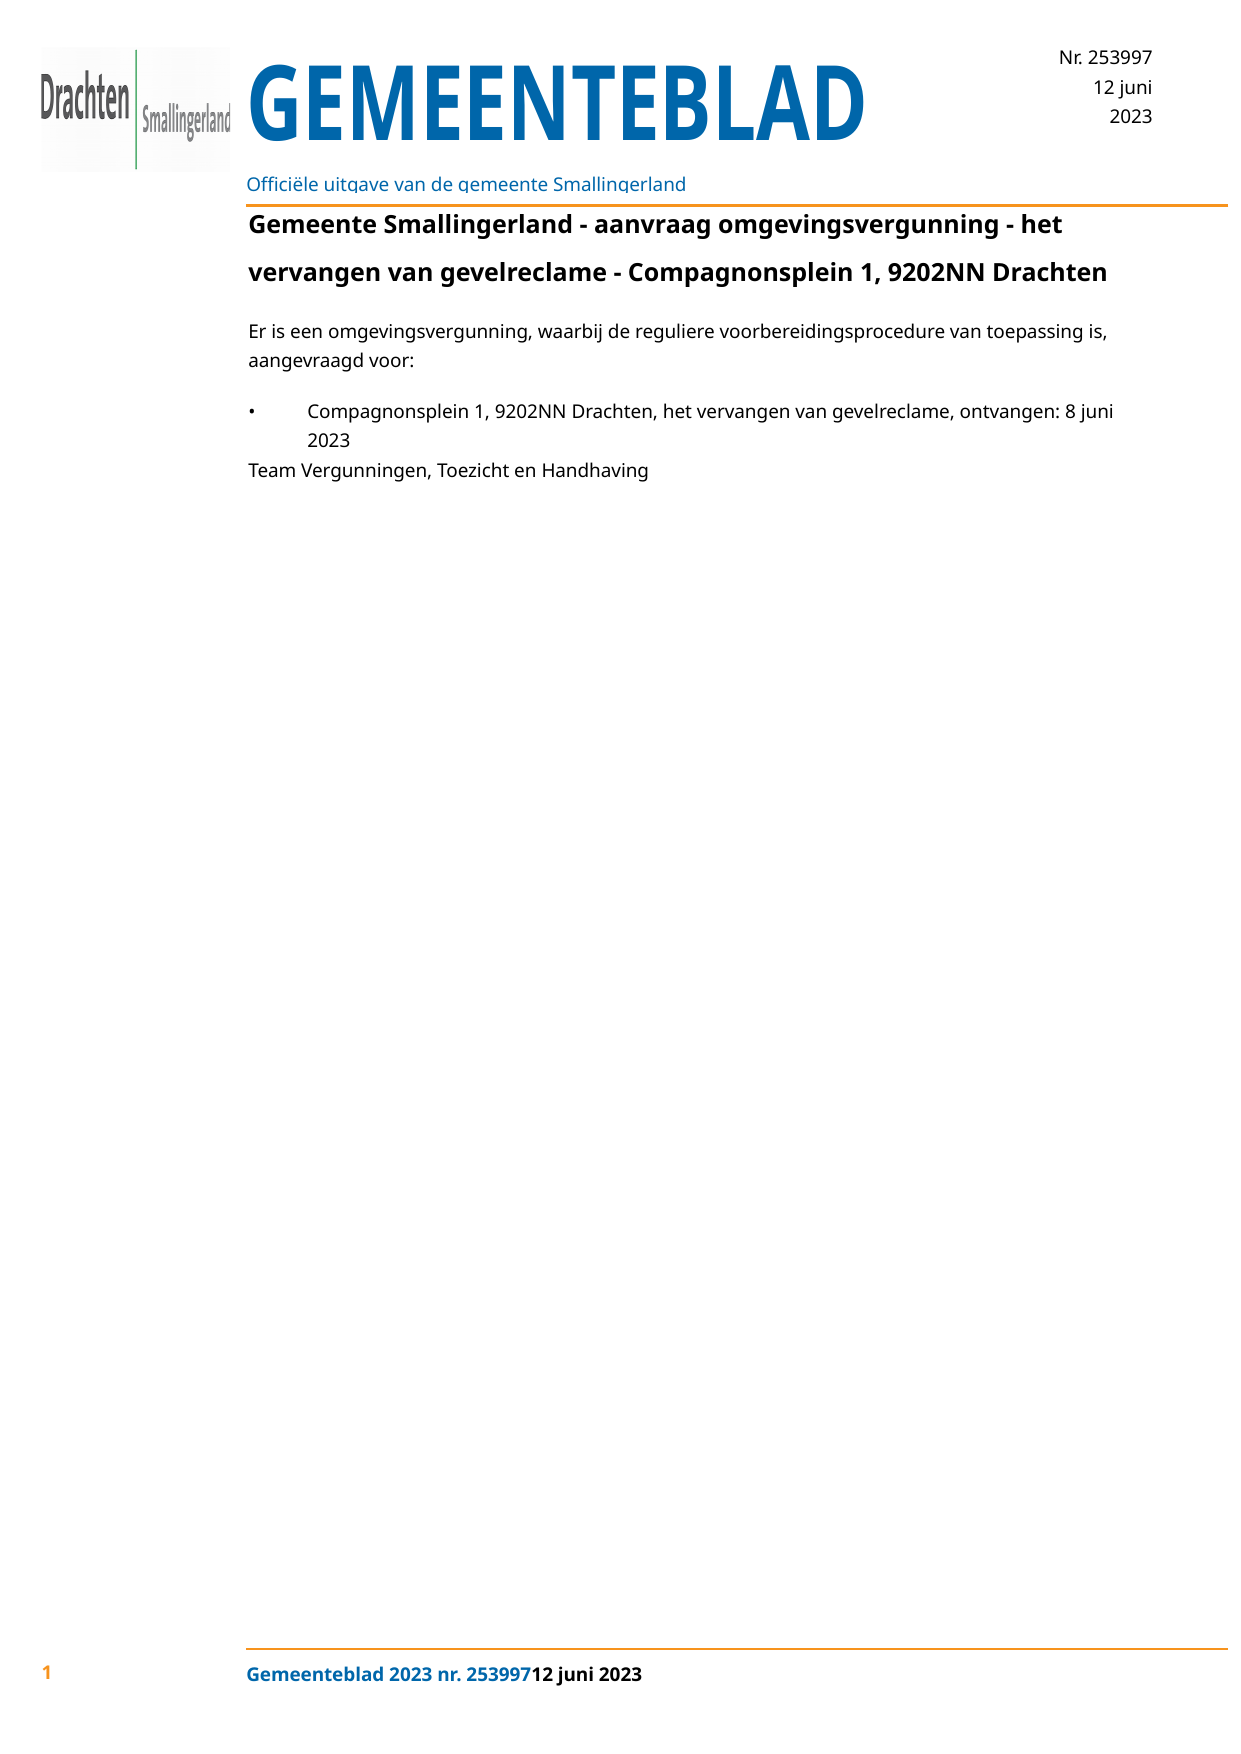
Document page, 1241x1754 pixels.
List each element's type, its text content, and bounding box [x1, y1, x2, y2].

text Team Vergunningen, Toezicht en Handhaving [248, 457, 1152, 483]
list Compagnonsplein 1, 9202NN Drachten, het vervangen van gevelreclame, ontvangen: 8 juni 2023 [248, 398, 1152, 453]
text Gemeente Smallingerland - aanvraag omgevingsvergunning - het vervangen van gevelreclame - Compagnonsplein 1, 9202NN Drachten [248, 207, 1152, 288]
text Er is een omgevingsvergunning, waarbij de reguliere voorbereidingsprocedure van toepassing is, aangevraagd voor: [248, 318, 1152, 373]
picture [41, 47, 231, 172]
